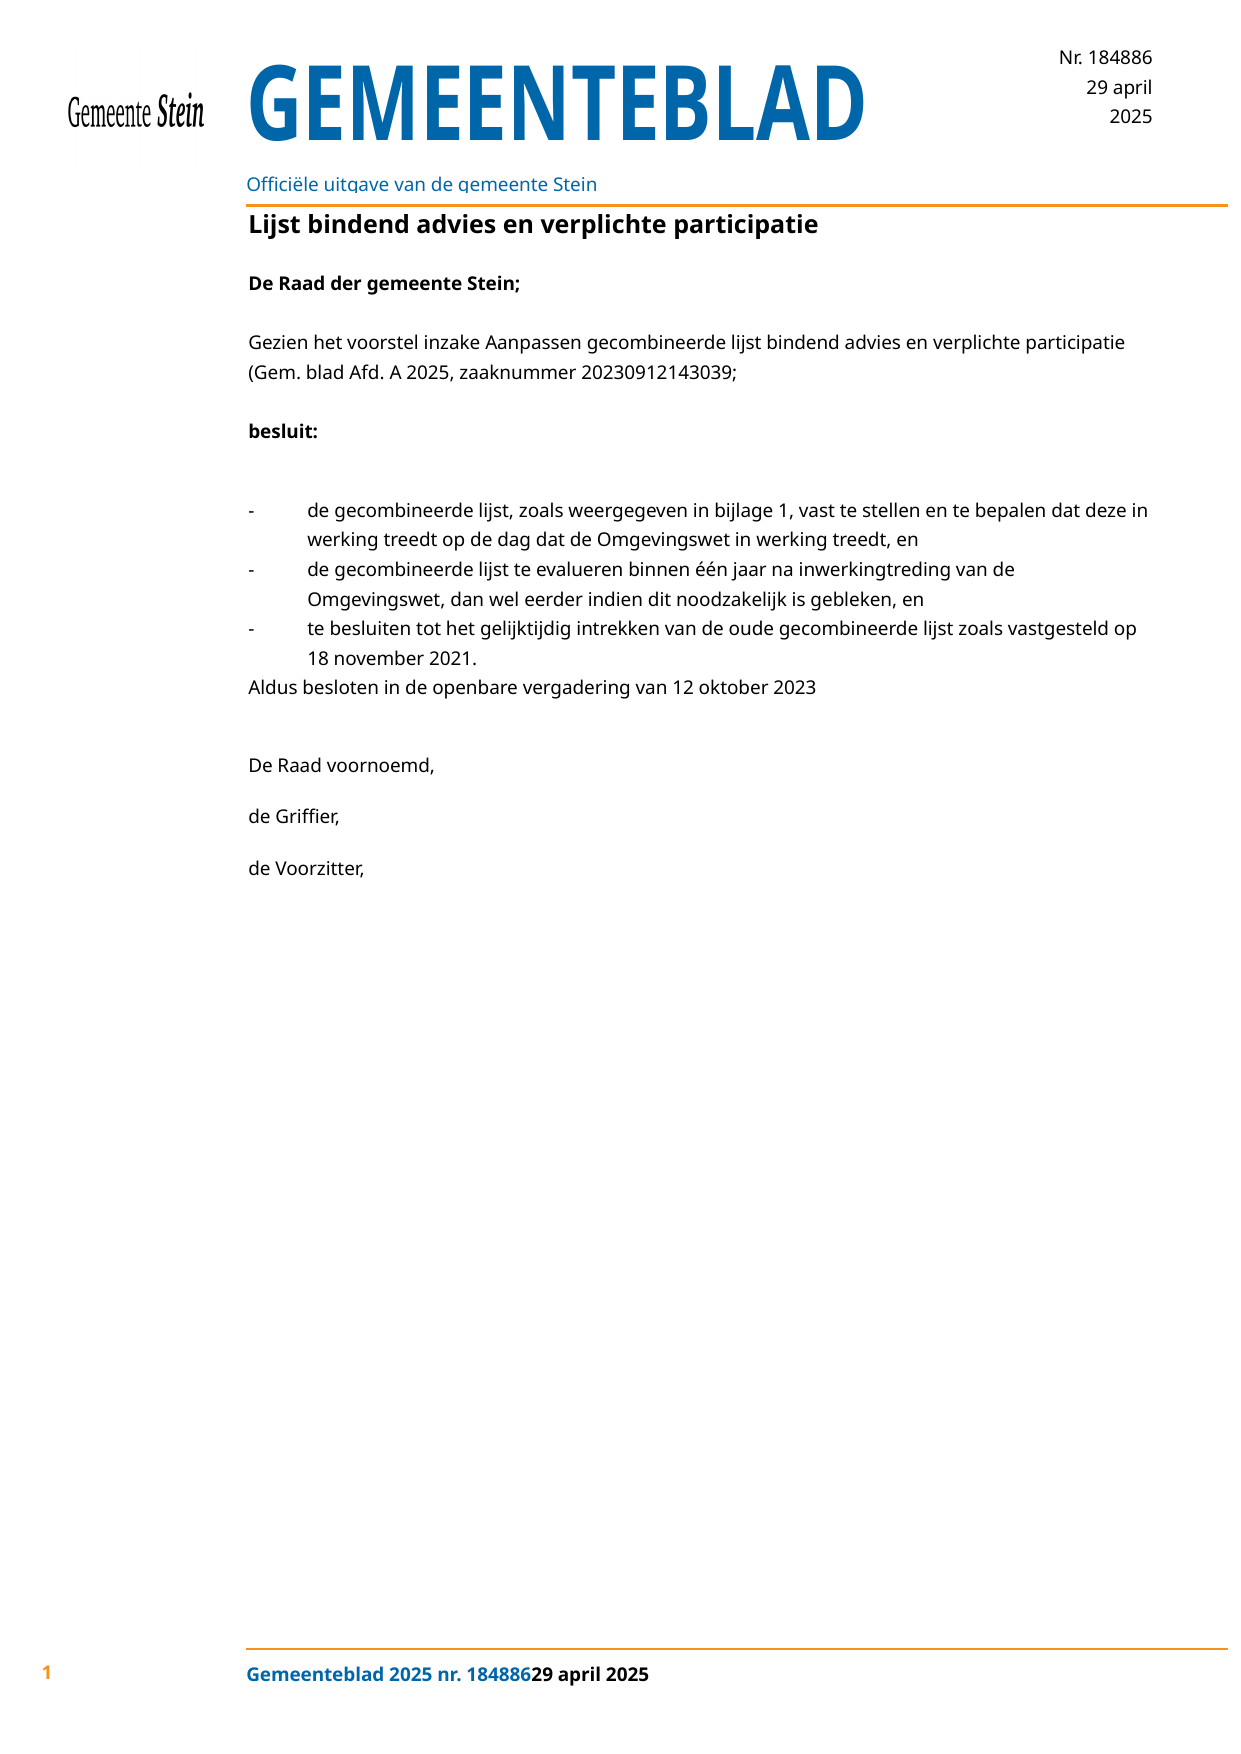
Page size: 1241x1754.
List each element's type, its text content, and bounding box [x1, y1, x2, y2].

text De Raad voornoemd, [248, 752, 1152, 777]
list te besluiten tot het gelijktijdig intrekken van de oude gecombineerde lijst zoals vastgesteld op 18 november 2021. [248, 615, 1152, 671]
text Gezien het voorstel inzake Aanpassen gecombineerde lijst bindend advies en verplichte participatie [248, 329, 1152, 355]
list de gecombineerde lijst te evalueren binnen één jaar na inwerkingtreding van de Omgevingswet, dan wel eerder indien dit noodzakelijk is gebleken, en [248, 556, 1152, 612]
text besluit: [248, 418, 1152, 444]
text de Griffier, [248, 803, 1152, 829]
list de gecombineerde lijst, zoals weergegeven in bijlage 1, vast te stellen en te bepalen dat deze in werking treedt op de dag dat de Omgevingswet in werking treedt, en [248, 497, 1152, 552]
text Aldus besloten in de openbare vergadering van 12 oktober 2023 [248, 674, 1152, 700]
text (Gem. blad Afd. A 2025, zaaknummer 20230912143039; [248, 359, 1152, 385]
text De Raad der gemeente Stein; [248, 270, 1152, 296]
picture [41, 47, 231, 172]
text Lijst bindend advies en verplichte participatie [248, 207, 1152, 241]
text de Voorzitter, [248, 855, 1152, 880]
